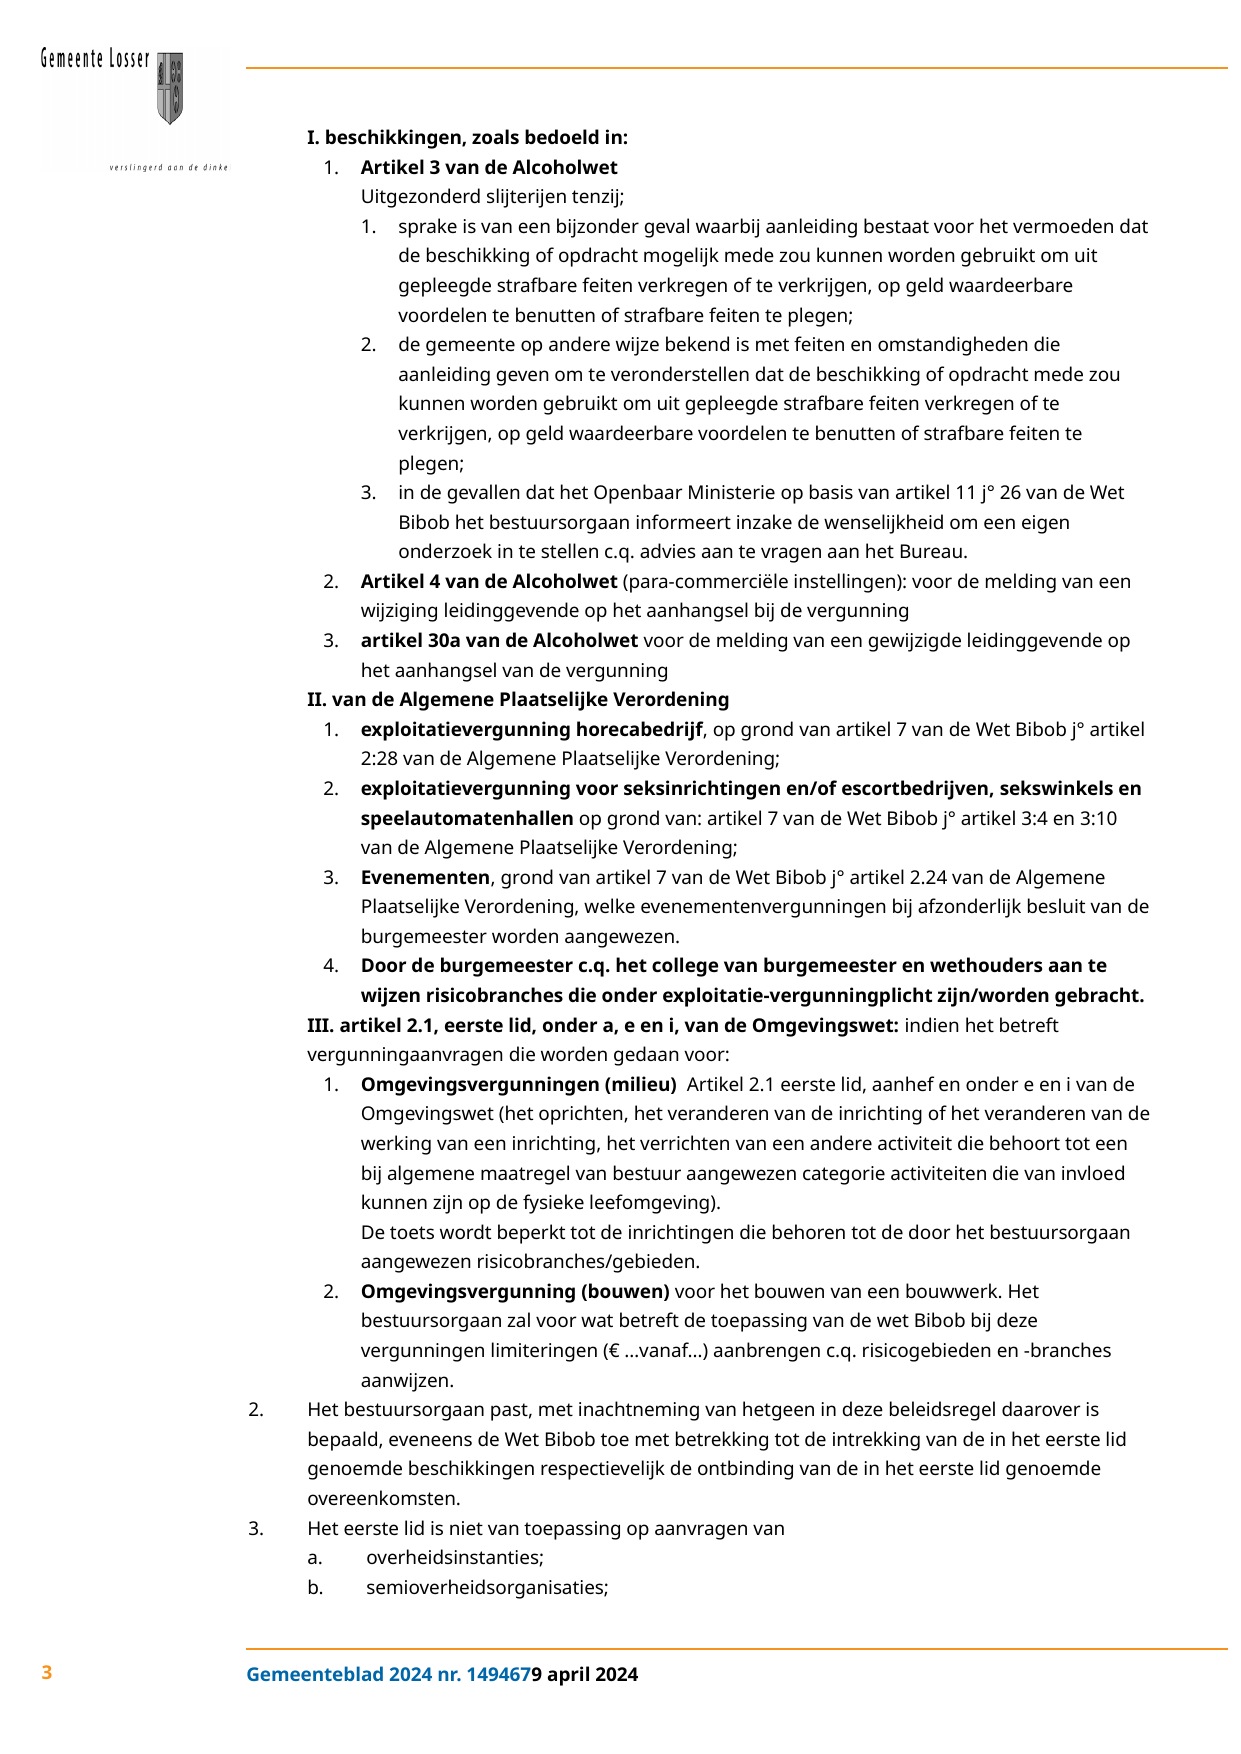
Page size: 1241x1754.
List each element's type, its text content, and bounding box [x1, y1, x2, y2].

list De toets wordt beperkt tot de inrichtingen die behoren tot de door het bestuursorgaan aangewezen risicobranches/gebieden. [323, 1219, 1152, 1274]
list Het bestuursorgaan past, met inachtneming van hetgeen in deze beleidsregel daarover is bepaald, eveneens de Wet Bibob toe met betrekking tot de intrekking van de in het eerste lid genoemde beschikkingen respectievelijk de ontbinding van de in het eerste lid genoemde overeenkomsten. [248, 1396, 1152, 1511]
list III. artikel 2.1, eerste lid, onder a, e en i, van de Omgevingswet: indien het betreft vergunningaanvragen die worden gedaan voor: [248, 1012, 1152, 1067]
list Artikel 3 van de Alcoholwet [323, 154, 1152, 180]
list Uitgezonderd slijterijen tenzij; [323, 183, 1152, 209]
list Omgevingsvergunningen (milieu) Artikel 2.1 eerste lid, aanhef en onder e en i van de Omgevingswet (het oprichten, het veranderen van de inrichting of het veranderen van de werking van een inrichting, het verrichten van een andere activiteit die behoort tot een bij algemene maatregel van bestuur aangewezen categorie activiteiten die van invloed kunnen zijn op de fysieke leefomgeving). [323, 1071, 1152, 1215]
list exploitatievergunning voor seksinrichtingen en/of escortbedrijven, sekswinkels en speelautomatenhallen op grond van: artikel 7 van de Wet Bibob j° artikel 3:4 en 3:10 van de Algemene Plaatselijke Verordening; [323, 775, 1152, 860]
list exploitatievergunning horecabedrijf, op grond van artikel 7 van de Wet Bibob j° artikel 2:28 van de Algemene Plaatselijke Verordening; [323, 716, 1152, 771]
list de gemeente op andere wijze bekend is met feiten en omstandigheden die aanleiding geven om te veronderstellen dat de beschikking of opdracht mede zou kunnen worden gebruikt om uit gepleegde strafbare feiten verkregen of te verkrijgen, op geld waardeerbare voordelen te benutten of strafbare feiten te plegen; [361, 331, 1152, 476]
list Evenementen, grond van artikel 7 van de Wet Bibob j° artikel 2.24 van de Algemene Plaatselijke Verordening, welke evenementenvergunningen bij afzonderlijk besluit van de burgemeester worden aangewezen. [323, 864, 1152, 949]
list in de gevallen dat het Openbaar Ministerie op basis van artikel 11 j° 26 van de Wet Bibob het bestuursorgaan informeert inzake de wenselijkheid om een eigen onderzoek in te stellen c.q. advies aan te vragen aan het Bureau. [361, 479, 1152, 564]
list Omgevingsvergunning (bouwen) voor het bouwen van een bouwwerk. Het bestuursorgaan zal voor wat betreft de toepassing van de wet Bibob bij deze vergunningen limiteringen (€ …vanaf…) aanbrengen c.q. risicogebieden en -branches aanwijzen. [323, 1278, 1152, 1393]
list overheidsinstanties; [307, 1544, 1152, 1570]
list Artikel 4 van de Alcoholwet (para-commerciële instellingen): voor de melding van een wijziging leidinggevende op het aanhangsel bij de vergunning [323, 568, 1152, 623]
list semioverheidsorganisaties; [307, 1574, 1152, 1600]
list I. beschikkingen, zoals bedoeld in: [248, 124, 1152, 150]
list Het eerste lid is niet van toepassing op aanvragen van [248, 1515, 1152, 1541]
picture [41, 47, 231, 172]
list artikel 30a van de Alcoholwet voor de melding van een gewijzigde leidinggevende op het aanhangsel van de vergunning [323, 627, 1152, 683]
list Door de burgemeester c.q. het college van burgemeester en wethouders aan te wijzen risicobranches die onder exploitatie-vergunningplicht zijn/worden gebracht. [323, 953, 1152, 1008]
list sprake is van een bijzonder geval waarbij aanleiding bestaat voor het vermoeden dat de beschikking of opdracht mogelijk mede zou kunnen worden gebruikt om uit gepleegde strafbare feiten verkregen of te verkrijgen, op geld waardeerbare voordelen te benutten of strafbare feiten te plegen; [361, 213, 1152, 328]
list II. van de Algemene Plaatselijke Verordening [248, 686, 1152, 712]
